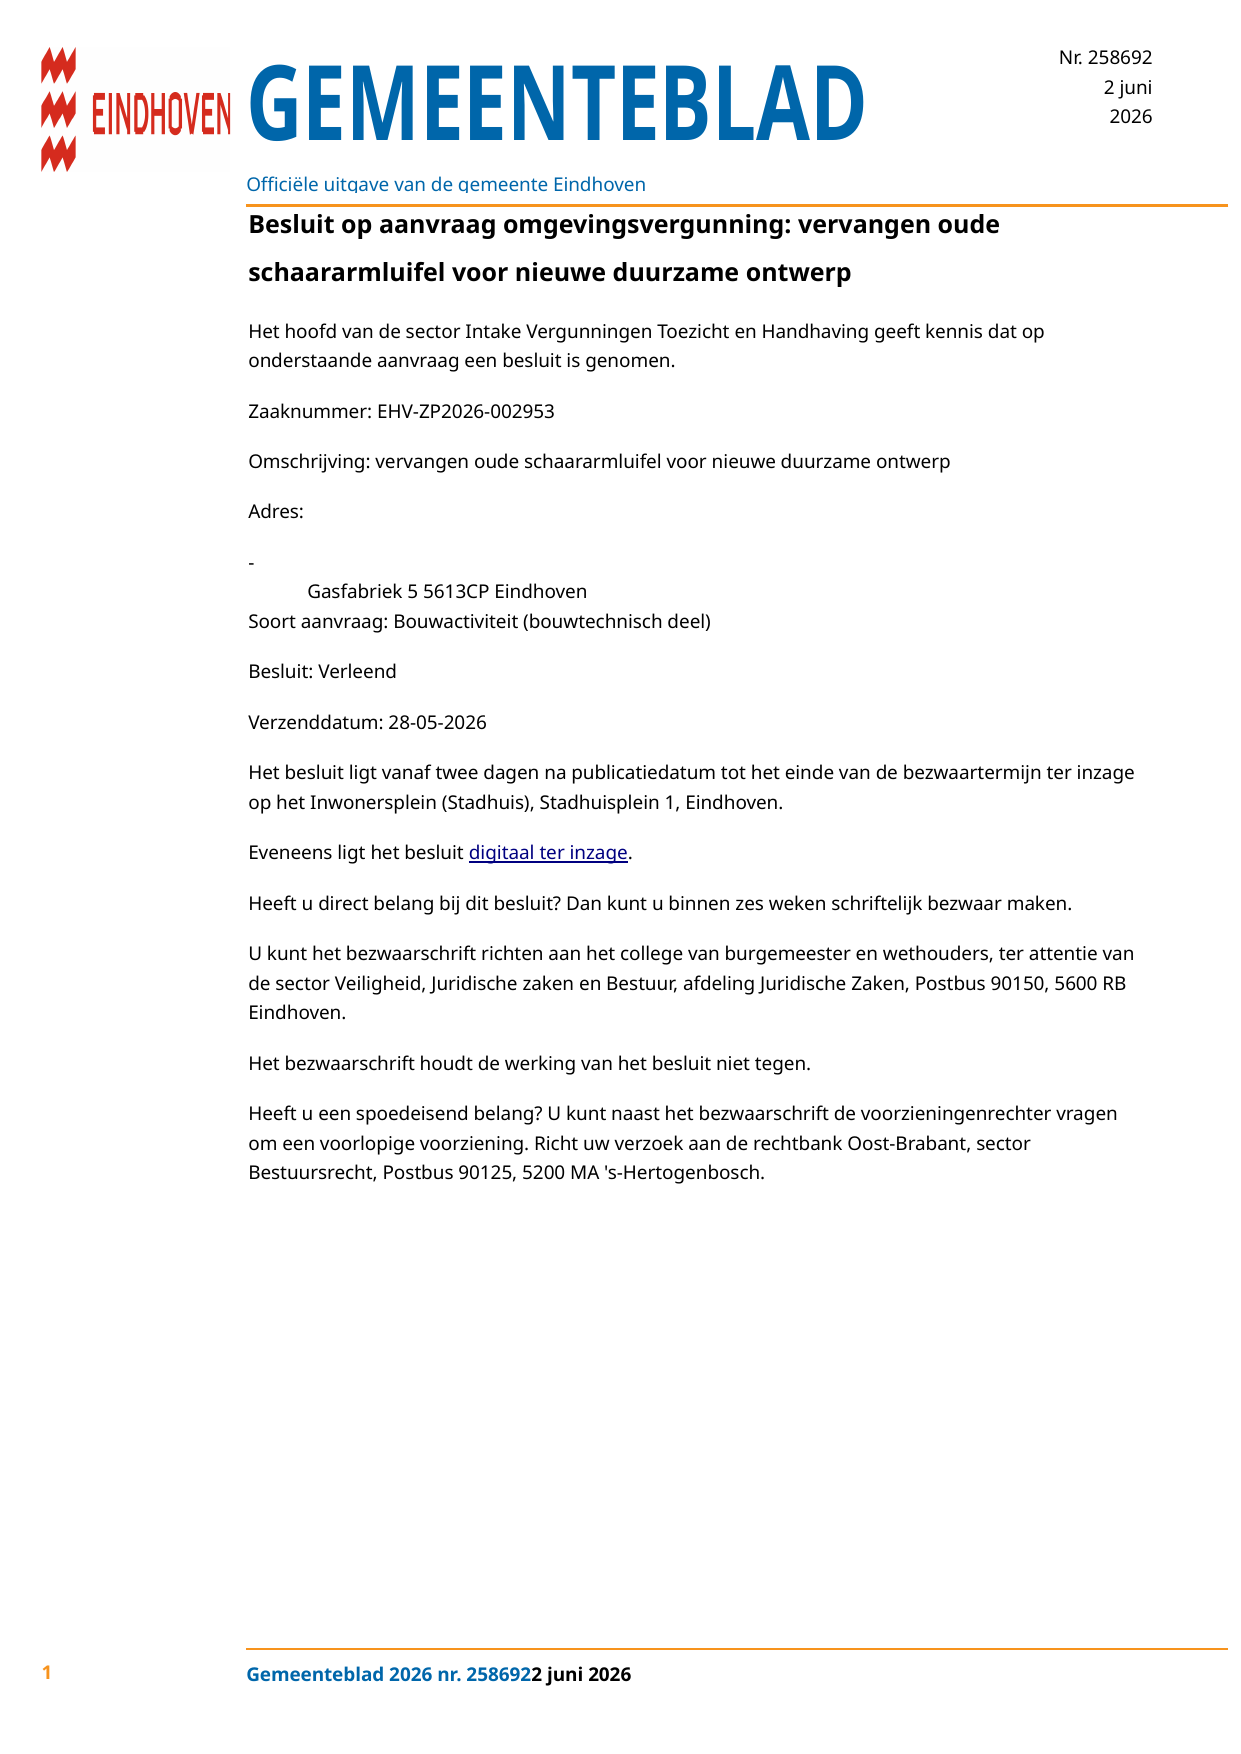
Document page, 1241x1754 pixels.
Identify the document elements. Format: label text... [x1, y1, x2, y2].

text Adres: [248, 499, 1152, 524]
list Gasfabriek 5 5613CP Eindhoven [248, 579, 1152, 604]
text Zaaknummer: EHV-ZP2026-002953 [248, 398, 1152, 424]
text Omschrijving: vervangen oude schaararmluifel voor nieuwe duurzame ontwerp [248, 448, 1152, 474]
text Besluit: Verleend [248, 659, 1152, 684]
text Besluit op aanvraag omgevingsvergunning: vervangen oude schaararmluifel voor nieuwe duurzame ontwerp [248, 207, 1152, 288]
text Heeft u een spoedeisend belang? U kunt naast het bezwaarschrift de voorzieningenrechter vragen om een voorlopige voorziening. Richt uw verzoek aan de rechtbank Oost-Brabant, sector Bestuursrecht, Postbus 90125, 5200 MA 's-Hertogenbosch. [248, 1100, 1152, 1185]
text Het hoofd van de sector Intake Vergunningen Toezicht en Handhaving geeft kennis dat op onderstaande aanvraag een besluit is genomen. [248, 318, 1152, 373]
text Soort aanvraag: Bouwactiviteit (bouwtechnisch deel) [248, 608, 1152, 634]
text Het besluit ligt vanaf twee dagen na publicatiedatum tot het einde van de bezwaartermijn ter inzage op het Inwonersplein (Stadhuis), Stadhuisplein 1, Eindhoven. [248, 759, 1152, 815]
text Eveneens ligt het besluit digitaal ter inzage. [248, 839, 1152, 865]
text Verzenddatum: 28-05-2026 [248, 709, 1152, 735]
picture [41, 47, 231, 172]
text Heeft u direct belang bij dit besluit? Dan kunt u binnen zes weken schriftelijk bezwaar maken. [248, 890, 1152, 916]
text Het bezwaarschrift houdt de werking van het besluit niet tegen. [248, 1050, 1152, 1076]
text U kunt het bezwaarschrift richten aan het college van burgemeester en wethouders, ter attentie van de sector Veiligheid, Juridische zaken en Bestuur, afdeling Juridische Zaken, Postbus 90150, 5600 RB Eindhoven. [248, 940, 1152, 1025]
